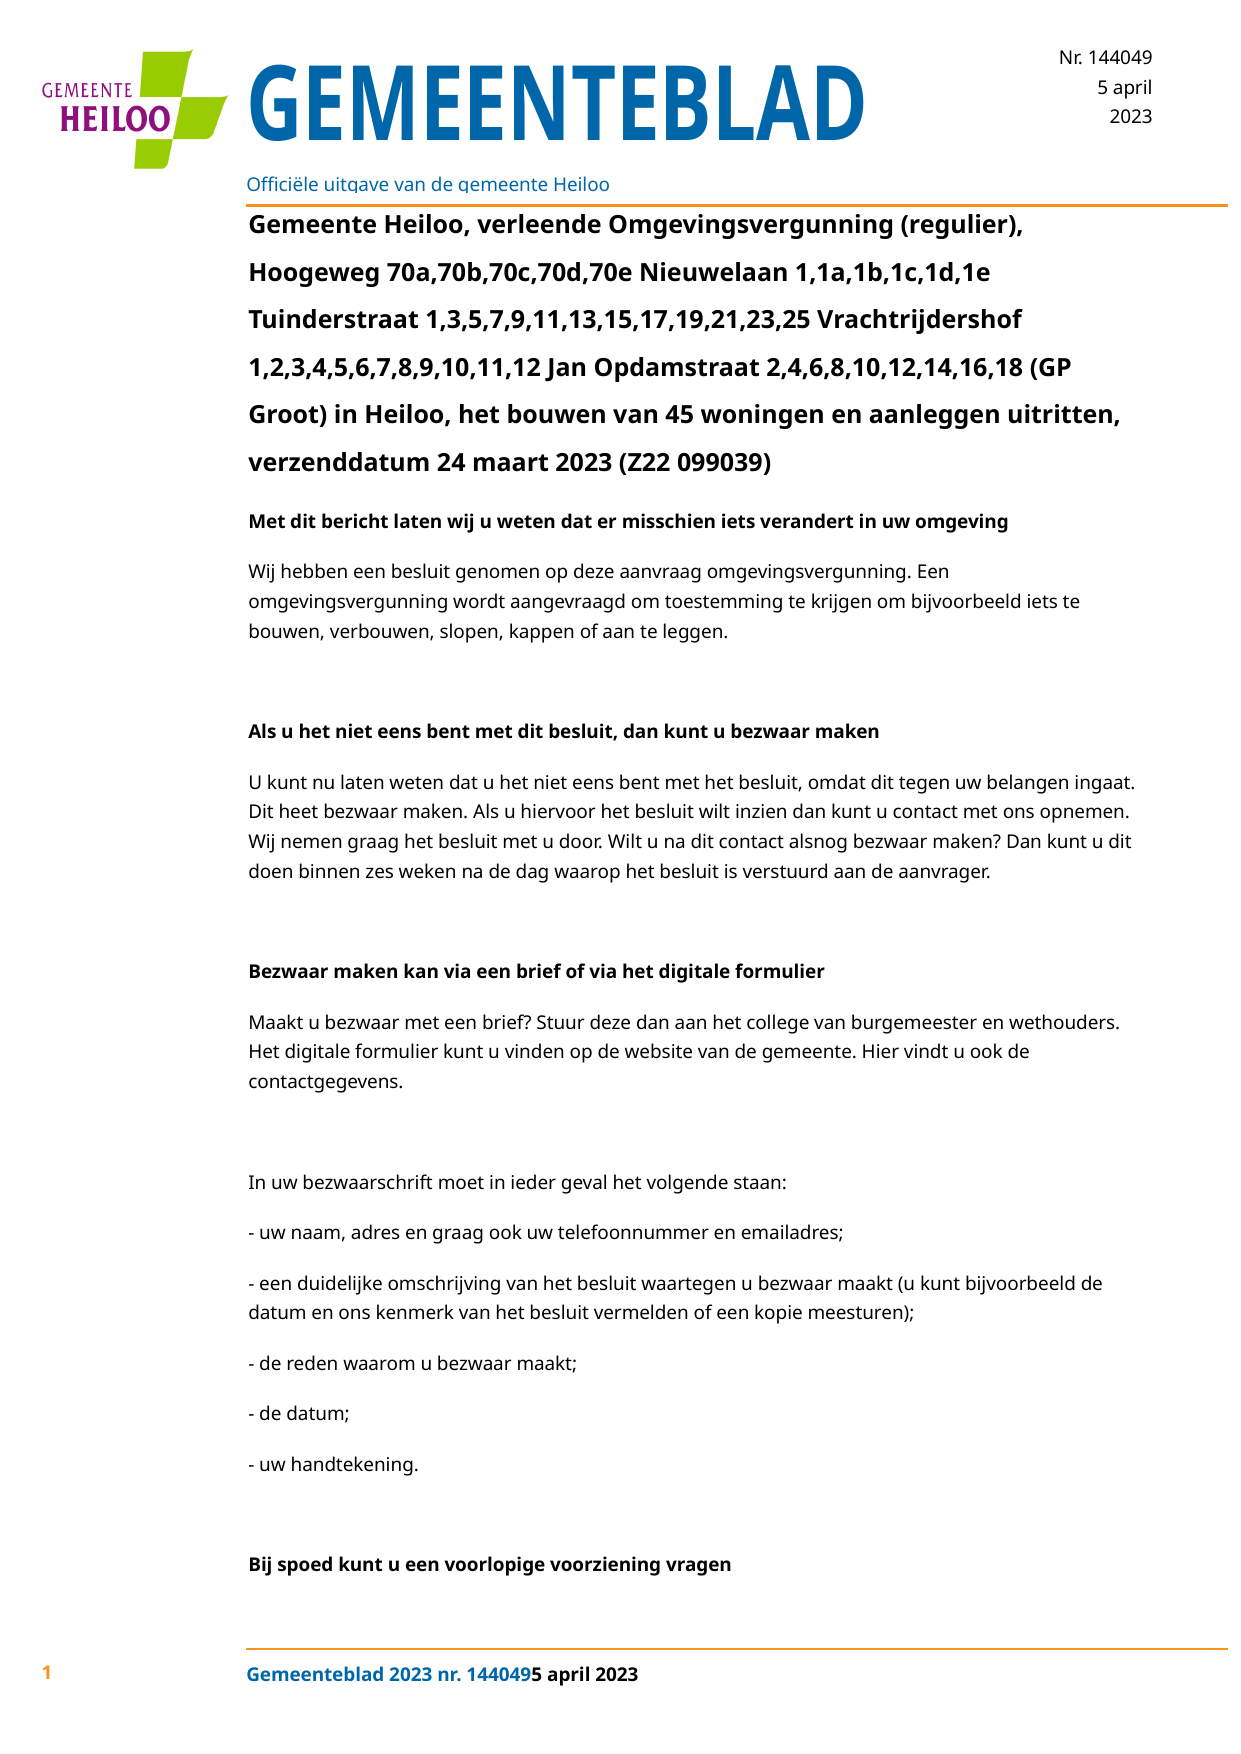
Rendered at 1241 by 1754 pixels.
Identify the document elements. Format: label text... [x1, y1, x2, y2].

text - uw handtekening. [248, 1451, 1152, 1477]
text Wij hebben een besluit genomen op deze aanvraag omgevingsvergunning. Een omgevingsvergunning wordt aangevraagd om toestemming te krijgen om bijvoorbeeld iets te bouwen, verbouwen, slopen, kappen of aan te leggen. [248, 559, 1152, 644]
text Gemeente Heiloo, verleende Omgevingsvergunning (regulier), Hoogeweg 70a,70b,70c,70d,70e Nieuwelaan 1,1a,1b,1c,1d,1e Tuinderstraat 1,3,5,7,9,11,13,15,17,19,21,23,25 Vrachtrijdershof 1,2,3,4,5,6,7,8,9,10,11,12 Jan Opdamstraat 2,4,6,8,10,12,14,16,18 (GP Groot) in Heiloo, het bouwen van 45 woningen en aanleggen uitritten, verzenddatum 24 maart 2023 (Z22 099039) [248, 207, 1152, 479]
text Bezwaar maken kan via een brief of via het digitale formulier [248, 959, 1152, 984]
text - de reden waarom u bezwaar maakt; [248, 1350, 1152, 1376]
text Met dit bericht laten wij u weten dat er misschien iets verandert in uw omgeving [248, 508, 1152, 534]
picture [41, 47, 231, 172]
text - de datum; [248, 1400, 1152, 1426]
text U kunt nu laten weten dat u het niet eens bent met het besluit, omdat dit tegen uw belangen ingaat. Dit heet bezwaar maken. Als u hiervoor het besluit wilt inzien dan kunt u contact met ons opnemen. Wij nemen graag het besluit met u door. Wilt u na dit contact alsnog bezwaar maken? Dan kunt u dit doen binnen zes weken na de dag waarop het besluit is verstuurd aan de aanvrager. [248, 769, 1152, 884]
text - een duidelijke omschrijving van het besluit waartegen u bezwaar maakt (u kunt bijvoorbeeld de datum en ons kenmerk van het besluit vermelden of een kopie meesturen); [248, 1270, 1152, 1325]
text Bij spoed kunt u een voorlopige voorziening vragen [248, 1552, 1152, 1577]
text In uw bezwaarschrift moet in ieder geval het volgende staan: [248, 1169, 1152, 1195]
text Maakt u bezwaar met een brief? Stuur deze dan aan het college van burgemeester en wethouders. Het digitale formulier kunt u vinden op de website van de gemeente. Hier vindt u ook de contactgegevens. [248, 1009, 1152, 1094]
text Als u het niet eens bent met dit besluit, dan kunt u bezwaar maken [248, 719, 1152, 744]
text - uw naam, adres en graag ook uw telefoonnummer en emailadres; [248, 1219, 1152, 1245]
